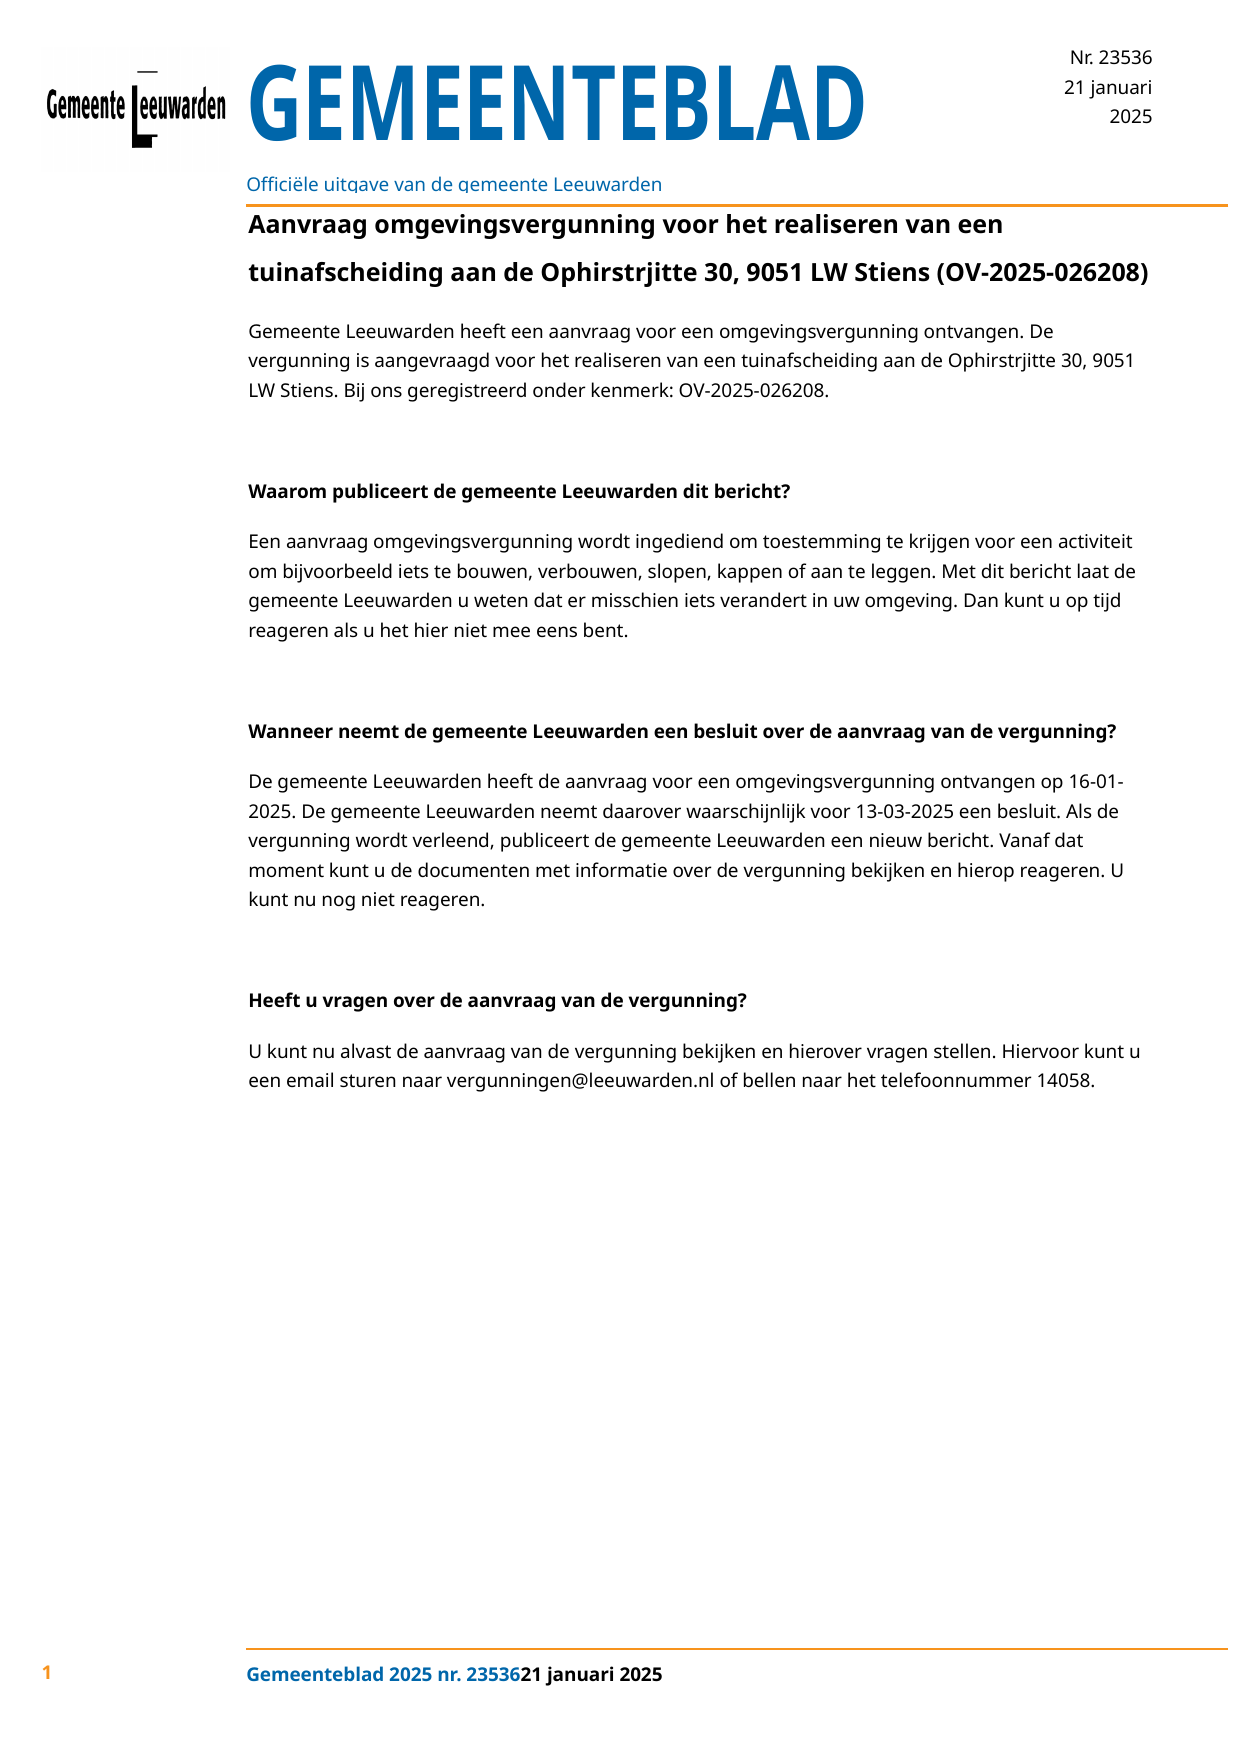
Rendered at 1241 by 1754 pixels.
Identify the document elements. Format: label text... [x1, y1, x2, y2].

picture [41, 47, 231, 172]
text Aanvraag omgevingsvergunning voor het realiseren van een tuinafscheiding aan de Ophirstrjitte 30, 9051 LW Stiens (OV-2025-026208) [248, 207, 1152, 288]
text De gemeente Leeuwarden heeft de aanvraag voor een omgevingsvergunning ontvangen op 16-01-2025. De gemeente Leeuwarden neemt daarover waarschijnlijk voor 13-03-2025 een besluit. Als de vergunning wordt verleend, publiceert de gemeente Leeuwarden een nieuw bericht. Vanaf dat moment kunt u de documenten met informatie over de vergunning bekijken en hierop reageren. U kunt nu nog niet reageren. [248, 768, 1152, 912]
text Een aanvraag omgevingsvergunning wordt ingediend om toestemming te krijgen voor een activiteit om bijvoorbeeld iets te bouwen, verbouwen, slopen, kappen of aan te leggen. Met dit bericht laat de gemeente Leeuwarden u weten dat er misschien iets verandert in uw omgeving. Dan kunt u op tijd reageren als u het hier niet mee eens bent. [248, 528, 1152, 643]
text Heeft u vragen over de aanvraag van de vergunning? [248, 987, 1152, 1013]
text Waarom publiceert de gemeente Leeuwarden dit bericht? [248, 478, 1152, 504]
text U kunt nu alvast de aanvraag van de vergunning bekijken en hierover vragen stellen. Hiervoor kunt u een email sturen naar vergunningen@leeuwarden.nl of bellen naar het telefoonnummer 14058. [248, 1038, 1152, 1093]
text Wanneer neemt de gemeente Leeuwarden een besluit over de aanvraag van de vergunning? [248, 718, 1152, 744]
text Gemeente Leeuwarden heeft een aanvraag voor een omgevingsvergunning ontvangen. De vergunning is aangevraagd voor het realiseren van een tuinafscheiding aan de Ophirstrjitte 30, 9051 LW Stiens. Bij ons geregistreerd onder kenmerk: OV-2025-026208. [248, 318, 1152, 403]
